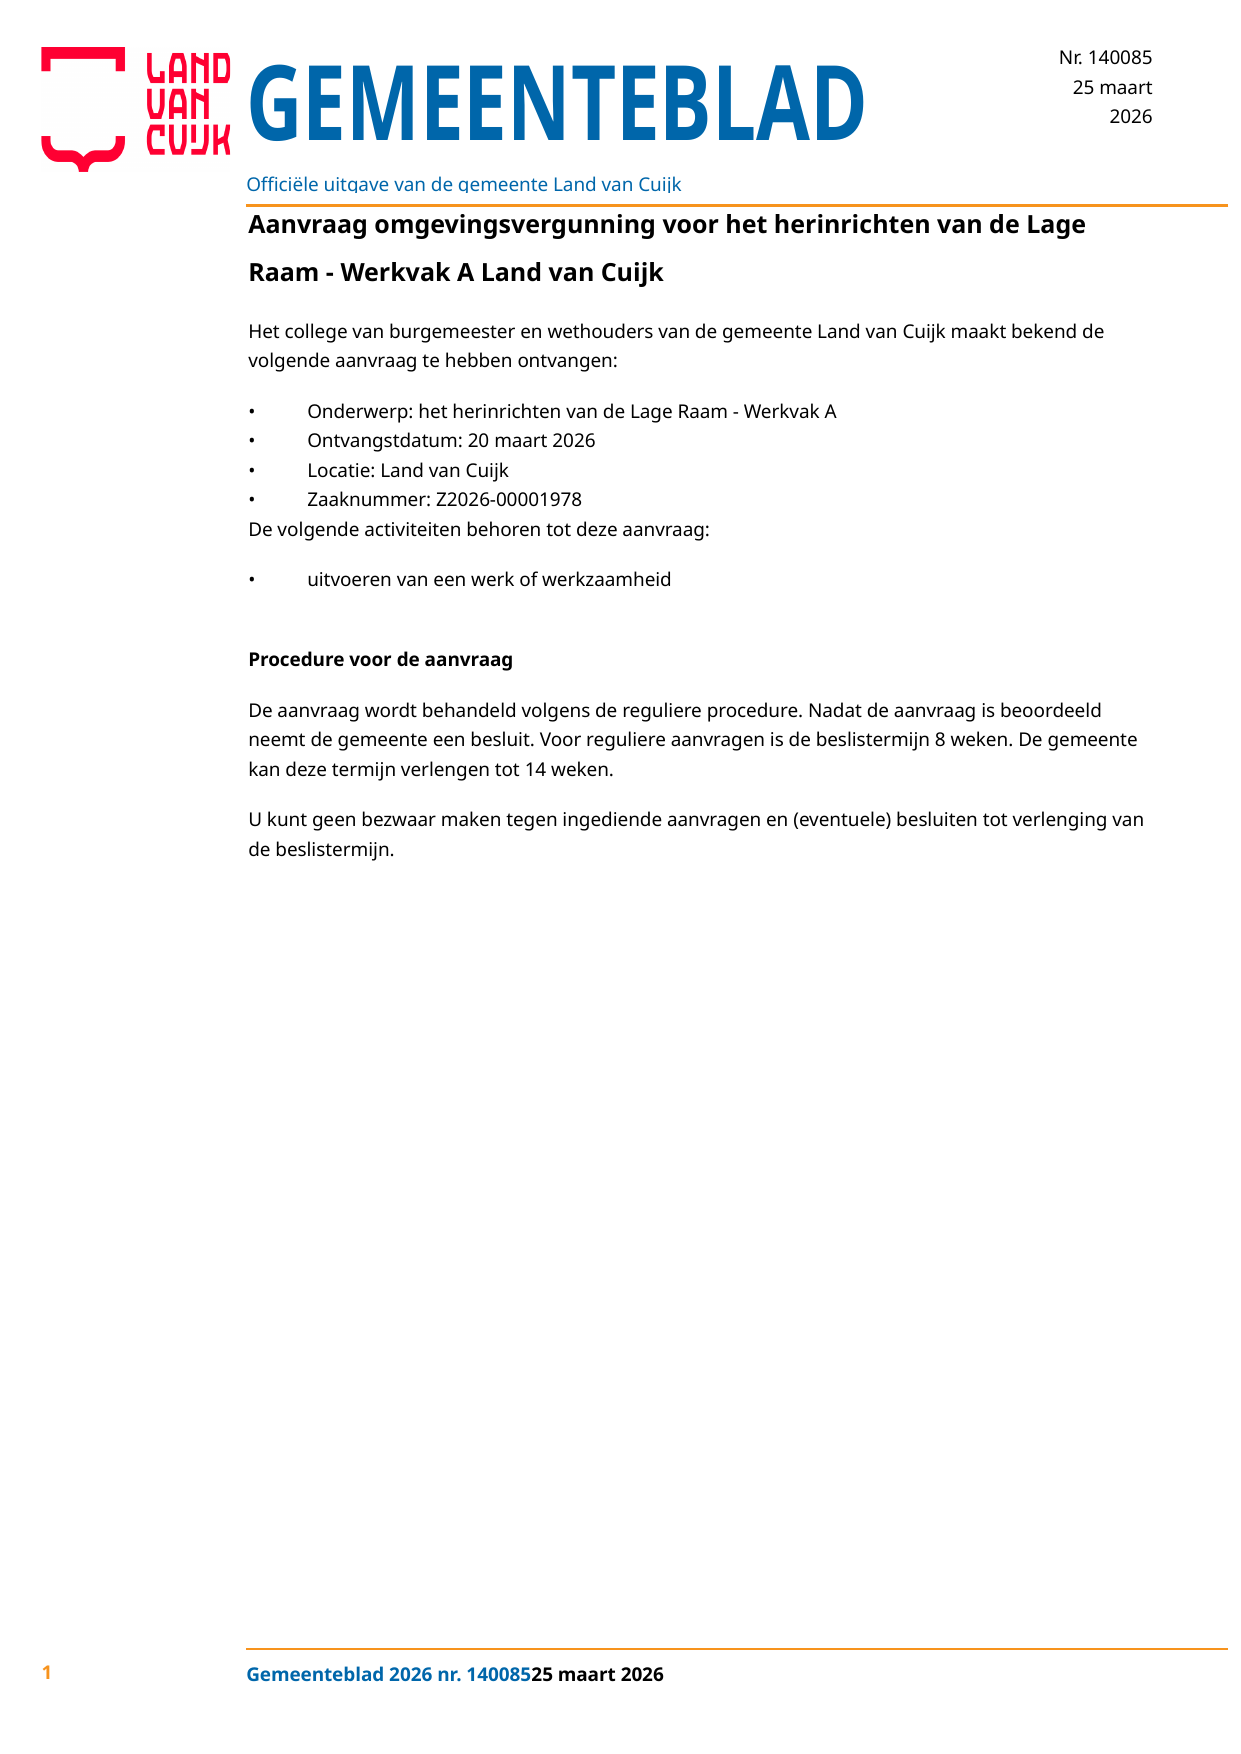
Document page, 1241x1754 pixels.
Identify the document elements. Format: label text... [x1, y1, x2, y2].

list uitvoeren van een werk of werkzaamheid [248, 567, 1152, 592]
list Zaaknummer: Z2026-00001978 [248, 487, 1152, 512]
text De volgende activiteiten behoren tot deze aanvraag: [248, 516, 1152, 542]
list Locatie: Land van Cuijk [248, 457, 1152, 483]
text De aanvraag wordt behandeld volgens de reguliere procedure. Nadat de aanvraag is beoordeeld neemt de gemeente een besluit. Voor reguliere aanvragen is de beslistermijn 8 weken. De gemeente kan deze termijn verlengen tot 14 weken. [248, 697, 1152, 782]
text Procedure voor de aanvraag [248, 647, 1152, 672]
text U kunt geen bezwaar maken tegen ingediende aanvragen en (eventuele) besluiten tot verlenging van de beslistermijn. [248, 807, 1152, 862]
text Aanvraag omgevingsvergunning voor het herinrichten van de Lage Raam - Werkvak A Land van Cuijk [248, 207, 1152, 288]
text Het college van burgemeester en wethouders van de gemeente Land van Cuijk maakt bekend de volgende aanvraag te hebben ontvangen: [248, 318, 1152, 373]
list Ontvangstdatum: 20 maart 2026 [248, 427, 1152, 453]
list Onderwerp: het herinrichten van de Lage Raam - Werkvak A [248, 398, 1152, 424]
picture [41, 47, 231, 172]
